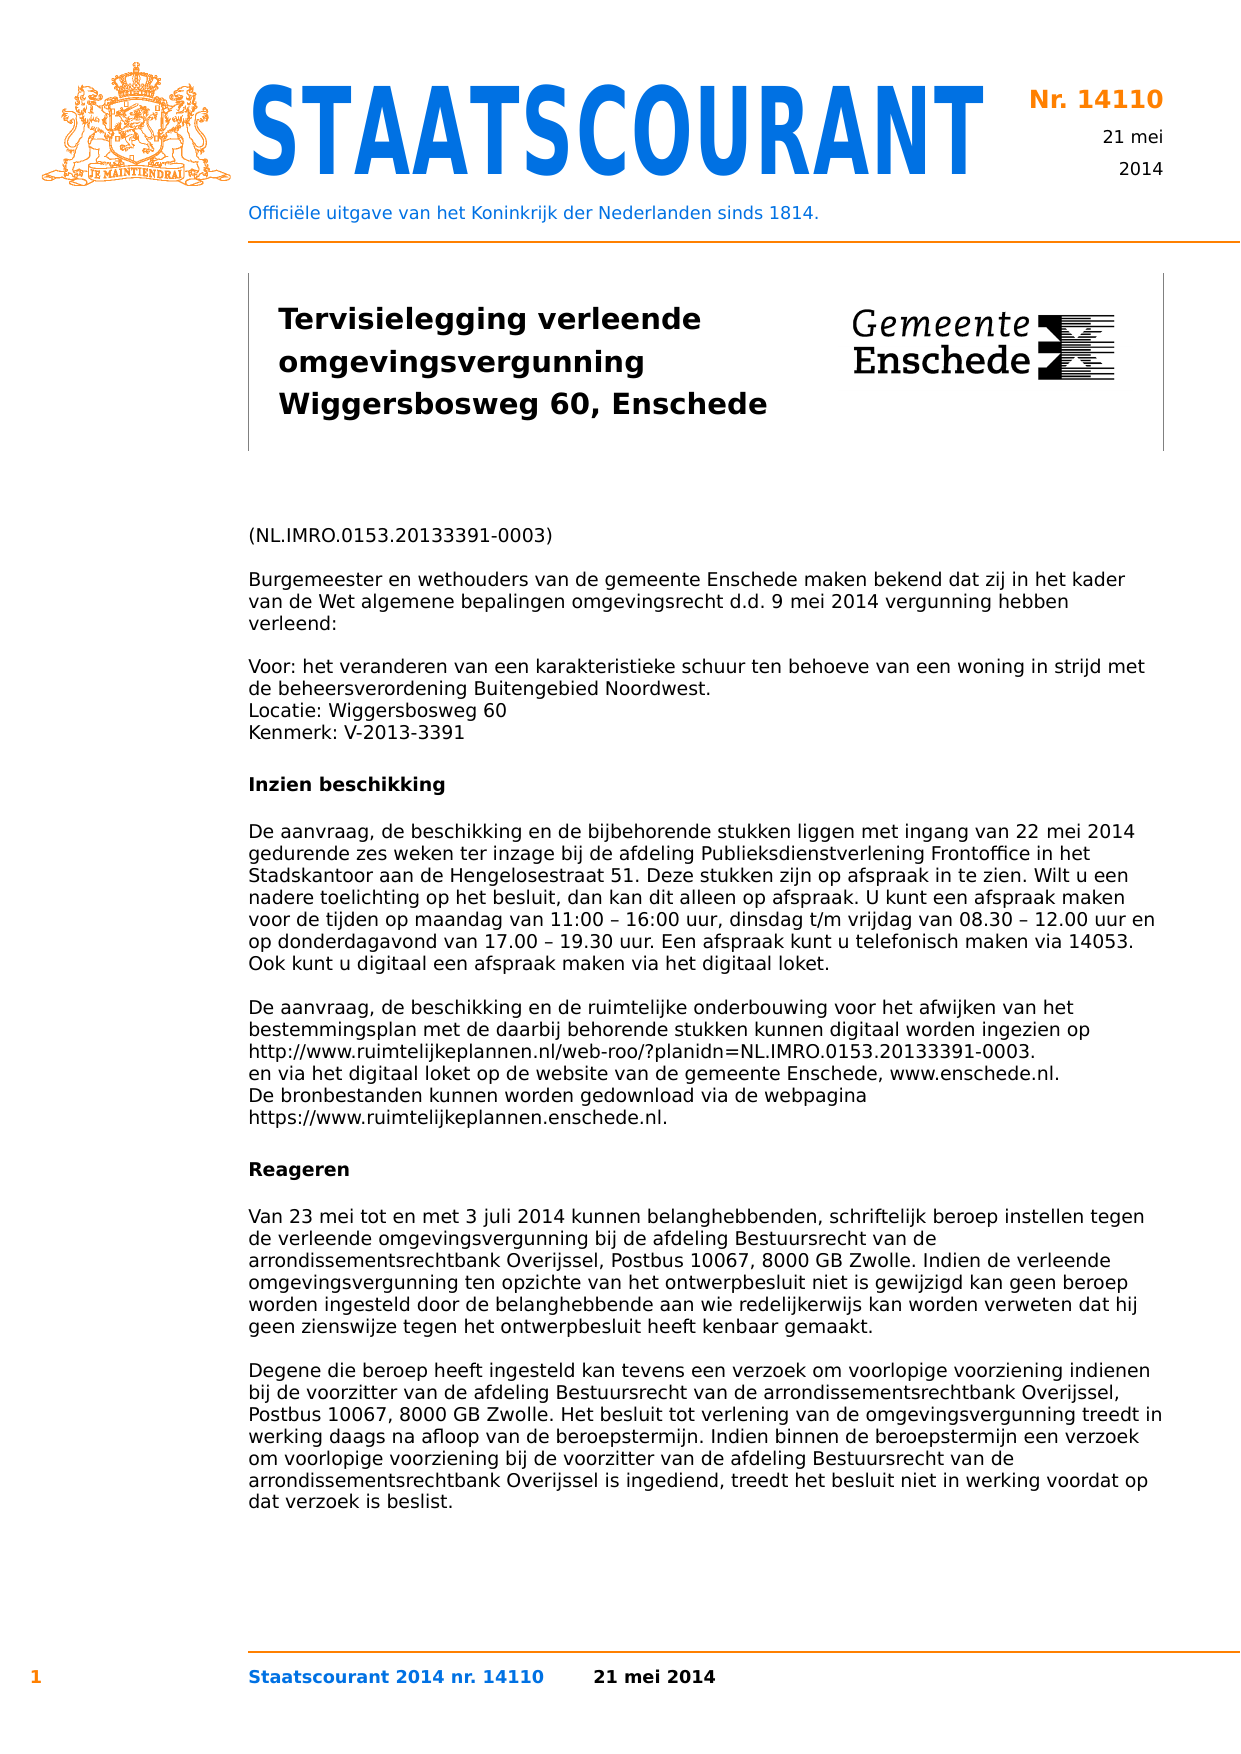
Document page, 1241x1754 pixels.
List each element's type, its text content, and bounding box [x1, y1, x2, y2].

text De aanvraag, de beschikking en de ruimtelijke onderbouwing voor het afwijken van het bestemmingsplan met de daarbij behorende stukken kunnen digitaal worden ingezien op [248, 997, 1163, 1041]
text De bronbestanden kunnen worden gedownload via de webpagina [248, 1085, 1163, 1107]
text Degene die beroep heeft ingesteld kan tevens een verzoek om voorlopige voorziening indienen bij de voorzitter van de afdeling Bestuursrecht van de arrondissementsrechtbank Overijssel, Postbus 10067, 8000 GB Zwolle. Het besluit tot verlening van de omgevingsvergunning treedt in werking daags na afloop van de beroepstermijn. Indien binnen de beroepstermijn een verzoek om voorlopige voorziening bij de voorzitter van de afdeling Bestuursrecht van de arrondissementsrechtbank Overijssel is ingediend, treedt het besluit niet in werking voordat op dat verzoek is beslist. [248, 1359, 1163, 1513]
table_header Nr. 14110 [998, 62, 1240, 121]
table_header STAATSCOURANT [248, 62, 998, 203]
table_cell Officiële uitgave van het Koninkrijk der Nederlanden sinds 1814. [248, 203, 1240, 241]
text Locatie: Wiggersbosweg 60 [248, 700, 1163, 722]
table_cell 21 mei [998, 121, 1240, 153]
picture [41, 62, 231, 186]
text https://www.ruimtelijkeplannen.enschede.nl. [248, 1107, 1163, 1129]
text Van 23 mei tot en met 3 juli 2014 kunnen belanghebbenden, schriftelijk beroep instellen tegen de verleende omgevingsvergunning bij de afdeling Bestuursrecht van de arrondissementsrechtbank Overijssel, Postbus 10067, 8000 GB Zwolle. Indien de verleende omgevingsvergunning ten opzichte van het ontwerpbesluit niet is gewijzigd kan geen beroep worden ingesteld door de belanghebbende aan wie redelijkerwijs kan worden verweten dat hij geen zienswijze tegen het ontwerpbesluit heeft kenbaar gemaakt. [248, 1206, 1163, 1338]
text Voor: het veranderen van een karakteristieke schuur ten behoeve van een woning in strijd met de beheersverordening Buitengebied Noordwest. [248, 656, 1163, 700]
text (NL.IMRO.0153.20133391-0003) [248, 525, 1163, 547]
table_cell 2014 [998, 153, 1240, 203]
subtitle Reageren [248, 1159, 1163, 1181]
text Kenmerk: V-2013-3391 [248, 722, 1163, 744]
picture [838, 302, 1134, 391]
subtitle Tervisielegging verleende omgevingsvergunning Wiggersbosweg 60, Enschede [249, 273, 1163, 451]
table_header [25, 62, 248, 241]
text Burgemeester en wethouders van de gemeente Enschede maken bekend dat zij in het kader van de Wet algemene bepalingen omgevingsrecht d.d. 9 mei 2014 vergunning hebben verleend: [248, 568, 1163, 634]
text http://www.ruimtelijkeplannen.nl/web-roo/?planidn=NL.IMRO.0153.20133391-0003. [248, 1041, 1163, 1063]
text De aanvraag, de beschikking en de bijbehorende stukken liggen met ingang van 22 mei 2014 gedurende zes weken ter inzage bij de afdeling Publieksdienstverlening Frontoffice in het Stadskantoor aan de Hengelosestraat 51. Deze stukken zijn op afspraak in te zien. Wilt u een nadere toelichting op het besluit, dan kan dit alleen op afspraak. U kunt een afspraak maken voor de tijden op maandag van 11:00 – 16:00 uur, dinsdag t/m vrijdag van 08.30 – 12.00 uur en op donderdagavond van 17.00 – 19.30 uur. Een afspraak kunt u telefonisch maken via 14053. Ook kunt u digitaal een afspraak maken via het digitaal loket. [248, 821, 1163, 975]
text en via het digitaal loket op de website van de gemeente Enschede, www.enschede.nl. [248, 1063, 1163, 1085]
subtitle Inzien beschikking [248, 774, 1163, 796]
